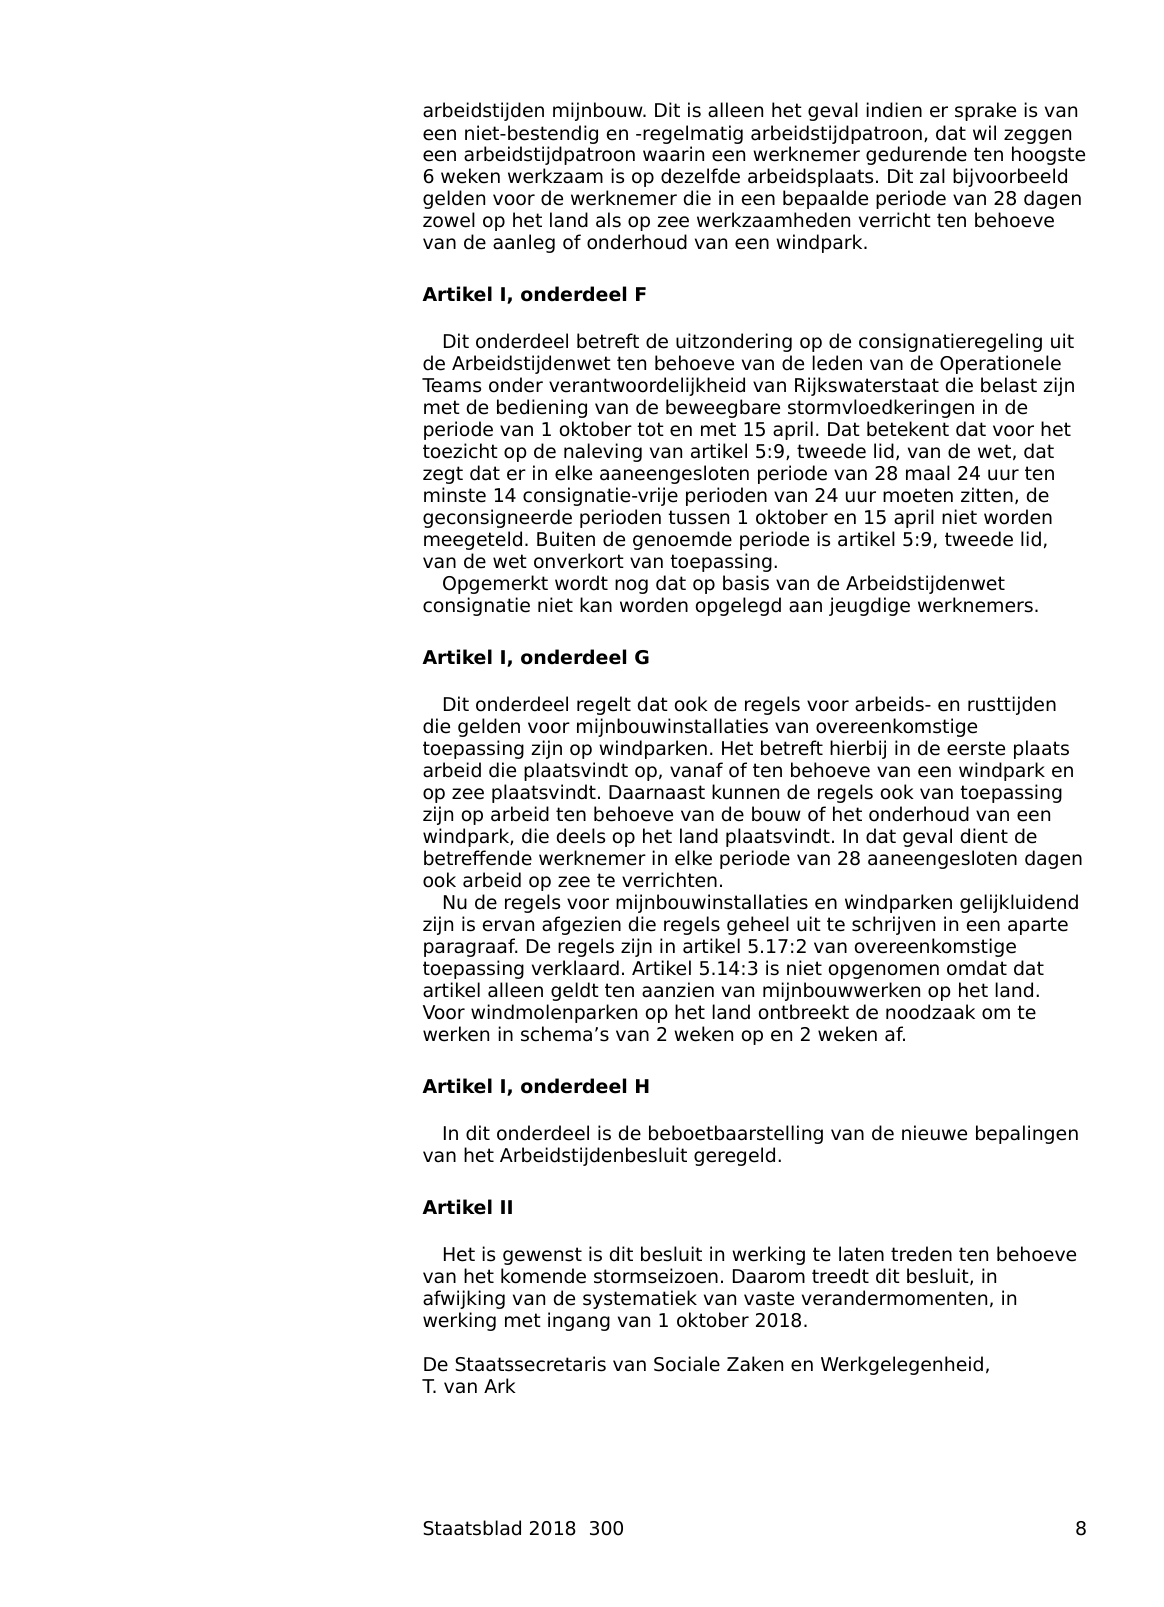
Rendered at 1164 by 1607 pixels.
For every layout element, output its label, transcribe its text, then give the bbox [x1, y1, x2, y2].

subtitle Artikel I, onderdeel G [422, 647, 1087, 669]
text Dit onderdeel regelt dat ook de regels voor arbeids- en rusttijden die gelden voor mijnbouwinstallaties van overeenkomstige toepassing zijn op windparken. Het betreft hierbij in de eerste plaats arbeid die plaatsvindt op, vanaf of ten behoeve van een windpark en op zee plaatsvindt. Daarnaast kunnen de regels ook van toepassing zijn op arbeid ten behoeve van de bouw of het onderhoud van een windpark, die deels op het land plaatsvindt. In dat geval dient de betreffende werknemer in elke periode van 28 aaneengesloten dagen ook arbeid op zee te verrichten. [422, 694, 1087, 892]
text Opgemerkt wordt nog dat op basis van de Arbeidstijdenwet consignatie niet kan worden opgelegd aan jeugdige werknemers. [422, 573, 1087, 617]
subtitle Artikel I, onderdeel F [422, 284, 1087, 306]
text De Staatssecretaris van Sociale Zaken en Werkgelegenheid, T. van Ark [422, 1354, 1087, 1398]
text Dit onderdeel betreft de uitzondering op de consignatieregeling uit de Arbeidstijdenwet ten behoeve van de leden van de Operationele Teams onder verantwoordelijkheid van Rijkswaterstaat die belast zijn met de bediening van de beweegbare stormvloedkeringen in de periode van 1 oktober tot en met 15 april. Dat betekent dat voor het toezicht op de naleving van artikel 5:9, tweede lid, van de wet, dat zegt dat er in elke aaneengesloten periode van 28 maal 24 uur ten minste 14 consignatie-vrije perioden van 24 uur moeten zitten, de geconsigneerde perioden tussen 1 oktober en 15 april niet worden meegeteld. Buiten de genoemde periode is artikel 5:9, tweede lid, van de wet onverkort van toepassing. [422, 331, 1087, 573]
subtitle Artikel II [422, 1197, 1087, 1218]
text arbeidstijden mijnbouw. Dit is alleen het geval indien er sprake is van een niet-bestendig en -regelmatig arbeidstijdpatroon, dat wil zeggen een arbeidstijdpatroon waarin een werknemer gedurende ten hoogste 6 weken werkzaam is op dezelfde arbeidsplaats. Dit zal bijvoorbeeld gelden voor de werknemer die in een bepaalde periode van 28 dagen zowel op het land als op zee werkzaamheden verricht ten behoeve van de aanleg of onderhoud van een windpark. [422, 100, 1087, 254]
text Het is gewenst is dit besluit in werking te laten treden ten behoeve van het komende stormseizoen. Daarom treedt dit besluit, in afwijking van de systematiek van vaste verandermomenten, in werking met ingang van 1 oktober 2018. [422, 1243, 1087, 1331]
text Nu de regels voor mijnbouwinstallaties en windparken gelijkluidend zijn is ervan afgezien die regels geheel uit te schrijven in een aparte paragraaf. De regels zijn in artikel 5.17:2 van overeenkomstige toepassing verklaard. Artikel 5.14:3 is niet opgenomen omdat dat artikel alleen geldt ten aanzien van mijnbouwwerken op het land. Voor windmolenparken op het land ontbreekt de noodzaak om te werken in schema’s van 2 weken op en 2 weken af. [422, 892, 1087, 1046]
text In dit onderdeel is de beboetbaarstelling van de nieuwe bepalingen van het Arbeidstijdenbesluit geregeld. [422, 1123, 1087, 1167]
subtitle Artikel I, onderdeel H [422, 1076, 1087, 1098]
